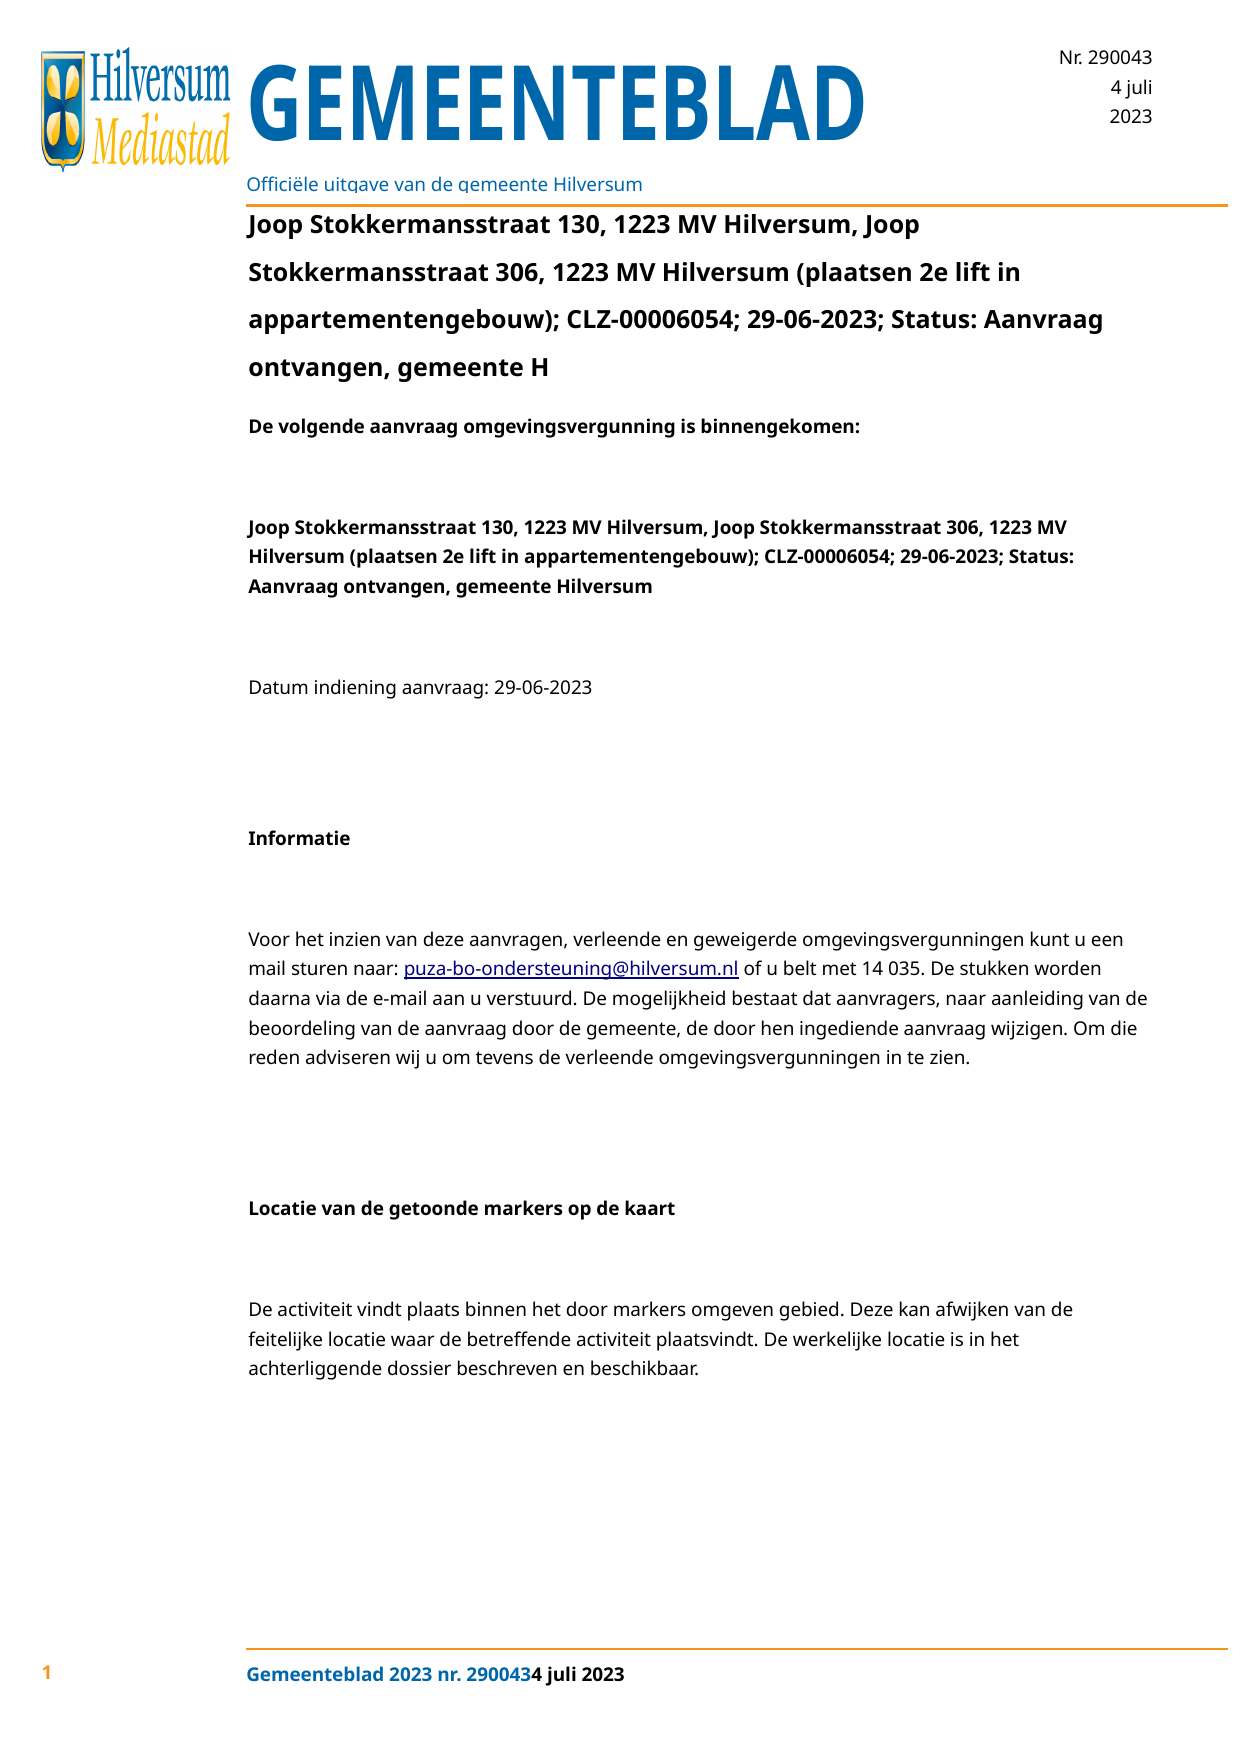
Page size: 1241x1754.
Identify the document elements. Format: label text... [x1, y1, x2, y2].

picture [41, 47, 231, 172]
text Datum indiening aanvraag: 29-06-2023 [248, 674, 1152, 700]
text Voor het inzien van deze aanvragen, verleende en geweigerde omgevingsvergunningen kunt u een mail sturen naar: puza-bo-ondersteuning@hilversum.nl of u belt met 14 035. De stukken worden daarna via de e-mail aan u verstuurd. De mogelijkheid bestaat dat aanvragers, naar aanleiding van de beoordeling van de aanvraag door de gemeente, de door hen ingediende aanvraag wijzigen. Om die reden adviseren wij u om tevens de verleende omgevingsvergunningen in te zien. [248, 926, 1152, 1070]
text Informatie [248, 825, 1152, 851]
text Locatie van de getoonde markers op de kaart [248, 1196, 1152, 1221]
text De activiteit vindt plaats binnen het door markers omgeven gebied. Deze kan afwijken van de feitelijke locatie waar de betreffende activiteit plaatsvindt. De werkelijke locatie is in het achterliggende dossier beschreven en beschikbaar. [248, 1296, 1152, 1381]
text De volgende aanvraag omgevingsvergunning is binnengekomen: [248, 413, 1152, 439]
text Joop Stokkermansstraat 130, 1223 MV Hilversum, Joop Stokkermansstraat 306, 1223 MV Hilversum (plaatsen 2e lift in appartementengebouw); CLZ-00006054; 29-06-2023; Status: Aanvraag ontvangen, gemeente Hilversum [248, 514, 1152, 599]
text Joop Stokkermansstraat 130, 1223 MV Hilversum, Joop Stokkermansstraat 306, 1223 MV Hilversum (plaatsen 2e lift in appartementengebouw); CLZ-00006054; 29-06-2023; Status: Aanvraag ontvangen, gemeente H [248, 207, 1152, 384]
